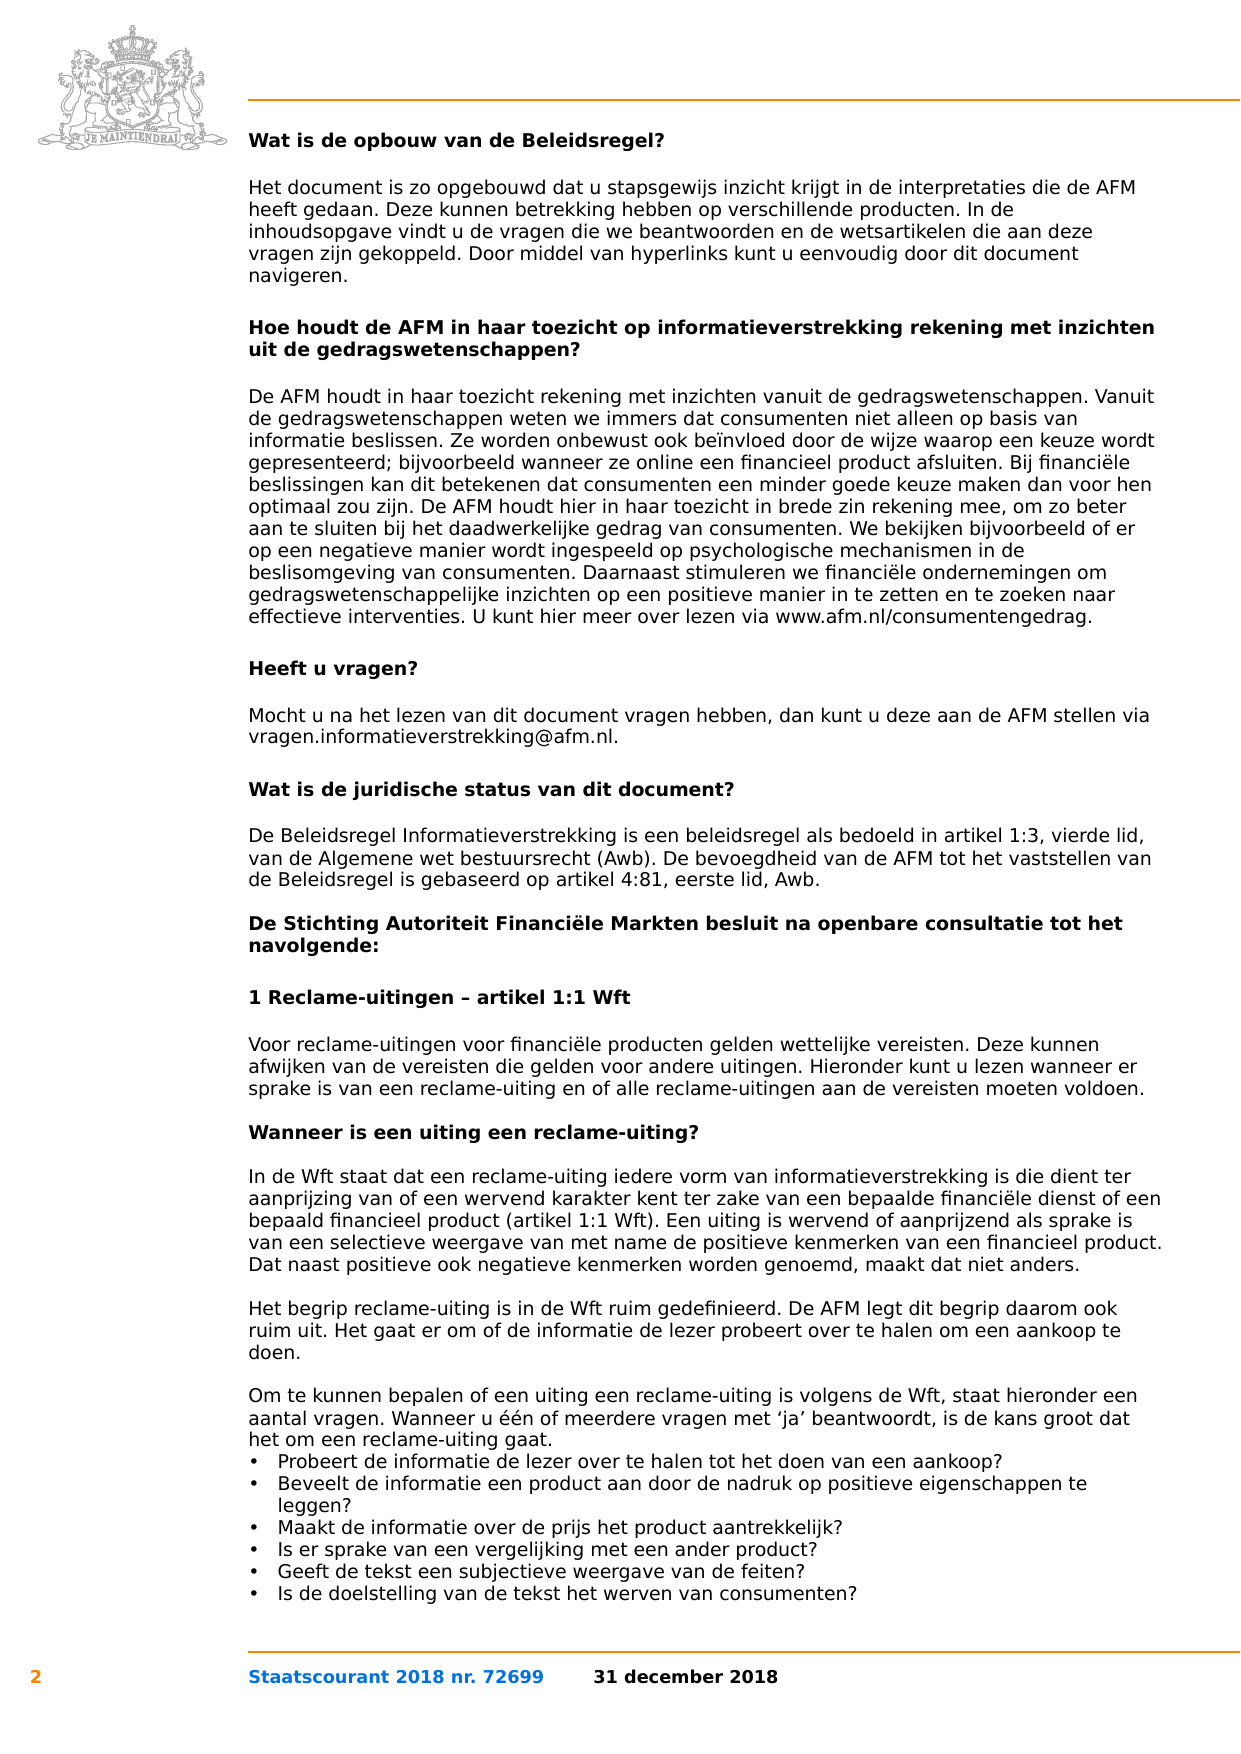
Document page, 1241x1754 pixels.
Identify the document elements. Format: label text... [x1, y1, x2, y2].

text • Geeft de tekst een subjectieve weergave van de feiten? [248, 1561, 1163, 1583]
subtitle Wat is de opbouw van de Beleidsregel? [248, 130, 1163, 152]
text De Stichting Autoriteit Financiële Markten besluit na openbare consultatie tot het navolgende: [248, 913, 1163, 957]
text In de Wft staat dat een reclame-uiting iedere vorm van informatieverstrekking is die dient ter aanprijzing van of een wervend karakter kent ter zake van een bepaalde financiële dienst of een bepaald financieel product (artikel 1:1 Wft). Een uiting is wervend of aanprijzend als sprake is van een selectieve weergave van met name de positieve kenmerken van een financieel product. Dat naast positieve ook negatieve kenmerken worden genoemd, maakt dat niet anders. [248, 1166, 1163, 1276]
text Om te kunnen bepalen of een uiting een reclame-uiting is volgens de Wft, staat hieronder een aantal vragen. Wanneer u één of meerdere vragen met ‘ja’ beantwoordt, is de kans groot dat het om een reclame-uiting gaat. [248, 1385, 1163, 1451]
text Mocht u na het lezen van dit document vragen hebben, dan kunt u deze aan de AFM stellen via vragen.informatieverstrekking@afm.nl. [248, 704, 1163, 748]
subtitle Wat is de juridische status van dit document? [248, 778, 1163, 800]
subtitle Heeft u vragen? [248, 657, 1163, 679]
subtitle 1 Reclame-uitingen – artikel 1:1 Wft [248, 987, 1163, 1009]
picture [38, 25, 227, 150]
text Het document is zo opgebouwd dat u stapsgewijs inzicht krijgt in de interpretaties die de AFM heeft gedaan. Deze kunnen betrekking hebben op verschillende producten. In de inhoudsopgave vindt u de vragen die we beantwoorden en de wetsartikelen die aan deze vragen zijn gekoppeld. Door middel van hyperlinks kunt u eenvoudig door dit document navigeren. [248, 177, 1163, 287]
text De AFM houdt in haar toezicht rekening met inzichten vanuit de gedragswetenschappen. Vanuit de gedragswetenschappen weten we immers dat consumenten niet alleen op basis van informatie beslissen. Ze worden onbewust ook beïnvloed door de wijze waarop een keuze wordt gepresenteerd; bijvoorbeeld wanneer ze online een financieel product afsluiten. Bij financiële beslissingen kan dit betekenen dat consumenten een minder goede keuze maken dan voor hen optimaal zou zijn. De AFM houdt hier in haar toezicht in brede zin rekening mee, om zo beter aan te sluiten bij het daadwerkelijke gedrag van consumenten. We bekijken bijvoorbeeld of er op een negatieve manier wordt ingespeeld op psychologische mechanismen in de beslisomgeving van consumenten. Daarnaast stimuleren we financiële ondernemingen om gedragswetenschappelijke inzichten op een positieve manier in te zetten en te zoeken naar effectieve interventies. U kunt hier meer over lezen via www.afm.nl/consumentengedrag. [248, 386, 1163, 627]
subtitle Wanneer is een uiting een reclame-uiting? [248, 1122, 1163, 1144]
text Het begrip reclame-uiting is in de Wft ruim gedefinieerd. De AFM legt dit begrip daarom ook ruim uit. Het gaat er om of de informatie de lezer probeert over te halen om een aankoop te doen. [248, 1298, 1163, 1363]
text De Beleidsregel Informatieverstrekking is een beleidsregel als bedoeld in artikel 1:3, vierde lid, van de Algemene wet bestuursrecht (Awb). De bevoegdheid van de AFM tot het vaststellen van de Beleidsregel is gebaseerd op artikel 4:81, eerste lid, Awb. [248, 825, 1163, 891]
text Voor reclame-uitingen voor financiële producten gelden wettelijke vereisten. Deze kunnen afwijken van de vereisten die gelden voor andere uitingen. Hieronder kunt u lezen wanneer er sprake is van een reclame-uiting en of alle reclame-uitingen aan de vereisten moeten voldoen. [248, 1034, 1163, 1100]
text • Is er sprake van een vergelijking met een ander product? [248, 1539, 1163, 1561]
subtitle Hoe houdt de AFM in haar toezicht op informatieverstrekking rekening met inzichten uit de gedragswetenschappen? [248, 317, 1163, 361]
text • Beveelt de informatie een product aan door de nadruk op positieve eigenschappen te leggen? [248, 1473, 1163, 1517]
text • Probeert de informatie de lezer over te halen tot het doen van een aankoop? [248, 1451, 1163, 1473]
text • Is de doelstelling van de tekst het werven van consumenten? [248, 1583, 1163, 1605]
text • Maakt de informatie over de prijs het product aantrekkelijk? [248, 1517, 1163, 1539]
